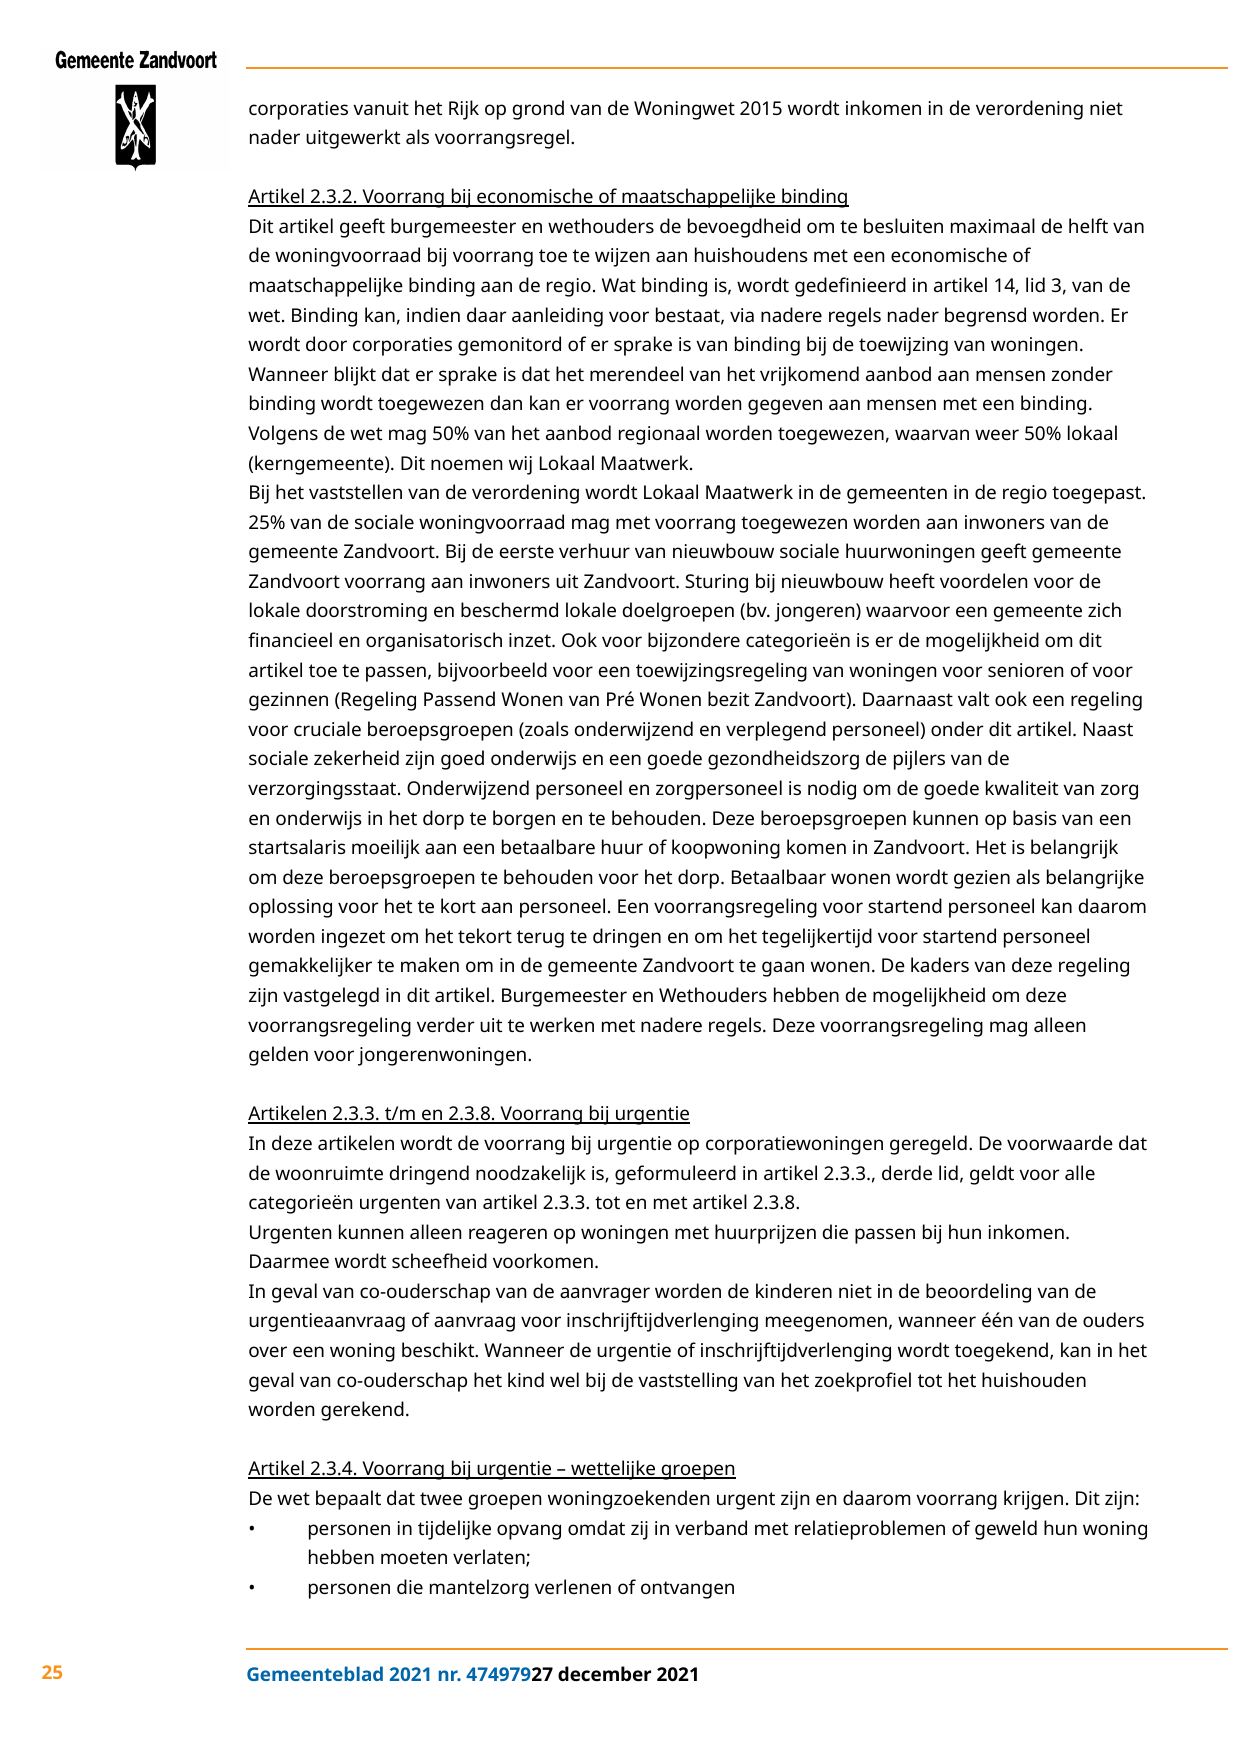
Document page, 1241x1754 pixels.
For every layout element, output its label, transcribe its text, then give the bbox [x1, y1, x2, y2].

text corporaties vanuit het Rijk op grond van de Woningwet 2015 wordt inkomen in de verordening niet nader uitgewerkt als voorrangsregel. [248, 95, 1152, 150]
list personen die mantelzorg verlenen of ontvangen [248, 1574, 1152, 1600]
text In geval van co-ouderschap van de aanvrager worden de kinderen niet in de beoordeling van de urgentieaanvraag of aanvraag voor inschrijftijdverlenging meegenomen, wanneer één van de ouders over een woning beschikt. Wanneer de urgentie of inschrijftijdverlenging wordt toegekend, kan in het geval van co-ouderschap het kind wel bij de vaststelling van het zoekprofiel tot het huishouden worden gerekend. [248, 1278, 1152, 1422]
text Dit artikel geeft burgemeester en wethouders de bevoegdheid om te besluiten maximaal de helft van de woningvoorraad bij voorrang toe te wijzen aan huishoudens met een economische of maatschappelijke binding aan de regio. Wat binding is, wordt gedefinieerd in artikel 14, lid 3, van de wet. Binding kan, indien daar aanleiding voor bestaat, via nadere regels nader begrensd worden. Er wordt door corporaties gemonitord of er sprake is van binding bij de toewijzing van woningen. Wanneer blijkt dat er sprake is dat het merendeel van het vrijkomend aanbod aan mensen zonder binding wordt toegewezen dan kan er voorrang worden gegeven aan mensen met een binding. Volgens de wet mag 50% van het aanbod regionaal worden toegewezen, waarvan weer 50% lokaal (kerngemeente). Dit noemen wij Lokaal Maatwerk. [248, 213, 1152, 476]
text Artikel 2.3.2. Voorrang bij economische of maatschappelijke binding [248, 183, 1152, 209]
text De wet bepaalt dat twee groepen woningzoekenden urgent zijn en daarom voorrang krijgen. Dit zijn: [248, 1485, 1152, 1511]
text Artikel 2.3.4. Voorrang bij urgentie – wettelijke groepen [248, 1456, 1152, 1481]
text Bij het vaststellen van de verordening wordt Lokaal Maatwerk in de gemeenten in de regio toegepast. 25% van de sociale woningvoorraad mag met voorrang toegewezen worden aan inwoners van de gemeente Zandvoort. Bij de eerste verhuur van nieuwbouw sociale huurwoningen geeft gemeente Zandvoort voorrang aan inwoners uit Zandvoort. Sturing bij nieuwbouw heeft voordelen voor de lokale doorstroming en beschermd lokale doelgroepen (bv. jongeren) waarvoor een gemeente zich financieel en organisatorisch inzet. Ook voor bijzondere categorieën is er de mogelijkheid om dit artikel toe te passen, bijvoorbeeld voor een toewijzingsregeling van woningen voor senioren of voor gezinnen (Regeling Passend Wonen van Pré Wonen bezit Zandvoort). Daarnaast valt ook een regeling voor cruciale beroepsgroepen (zoals onderwijzend en verplegend personeel) onder dit artikel. Naast sociale zekerheid zijn goed onderwijs en een goede gezondheidszorg de pijlers van de verzorgingsstaat. Onderwijzend personeel en zorgpersoneel is nodig om de goede kwaliteit van zorg en onderwijs in het dorp te borgen en te behouden. Deze beroepsgroepen kunnen op basis van een startsalaris moeilijk aan een betaalbare huur of koopwoning komen in Zandvoort. Het is belangrijk om deze beroepsgroepen te behouden voor het dorp. Betaalbaar wonen wordt gezien als belangrijke oplossing voor het te kort aan personeel. Een voorrangsregeling voor startend personeel kan daarom worden ingezet om het tekort terug te dringen en om het tegelijkertijd voor startend personeel gemakkelijker te maken om in de gemeente Zandvoort te gaan wonen. De kaders van deze regeling zijn vastgelegd in dit artikel. Burgemeester en Wethouders hebben de mogelijkheid om deze voorrangsregeling verder uit te werken met nadere regels. Deze voorrangsregeling mag alleen gelden voor jongerenwoningen. [248, 479, 1152, 1067]
list personen in tijdelijke opvang omdat zij in verband met relatieproblemen of geweld hun woning hebben moeten verlaten; [248, 1515, 1152, 1570]
text Urgenten kunnen alleen reageren op woningen met huurprijzen die passen bij hun inkomen. Daarmee wordt scheefheid voorkomen. [248, 1219, 1152, 1274]
picture [41, 47, 231, 172]
text In deze artikelen wordt de voorrang bij urgentie op corporatiewoningen geregeld. De voorwaarde dat de woonruimte dringend noodzakelijk is, geformuleerd in artikel 2.3.3., derde lid, geldt voor alle categorieën urgenten van artikel 2.3.3. tot en met artikel 2.3.8. [248, 1130, 1152, 1215]
text Artikelen 2.3.3. t/m en 2.3.8. Voorrang bij urgentie [248, 1101, 1152, 1126]
